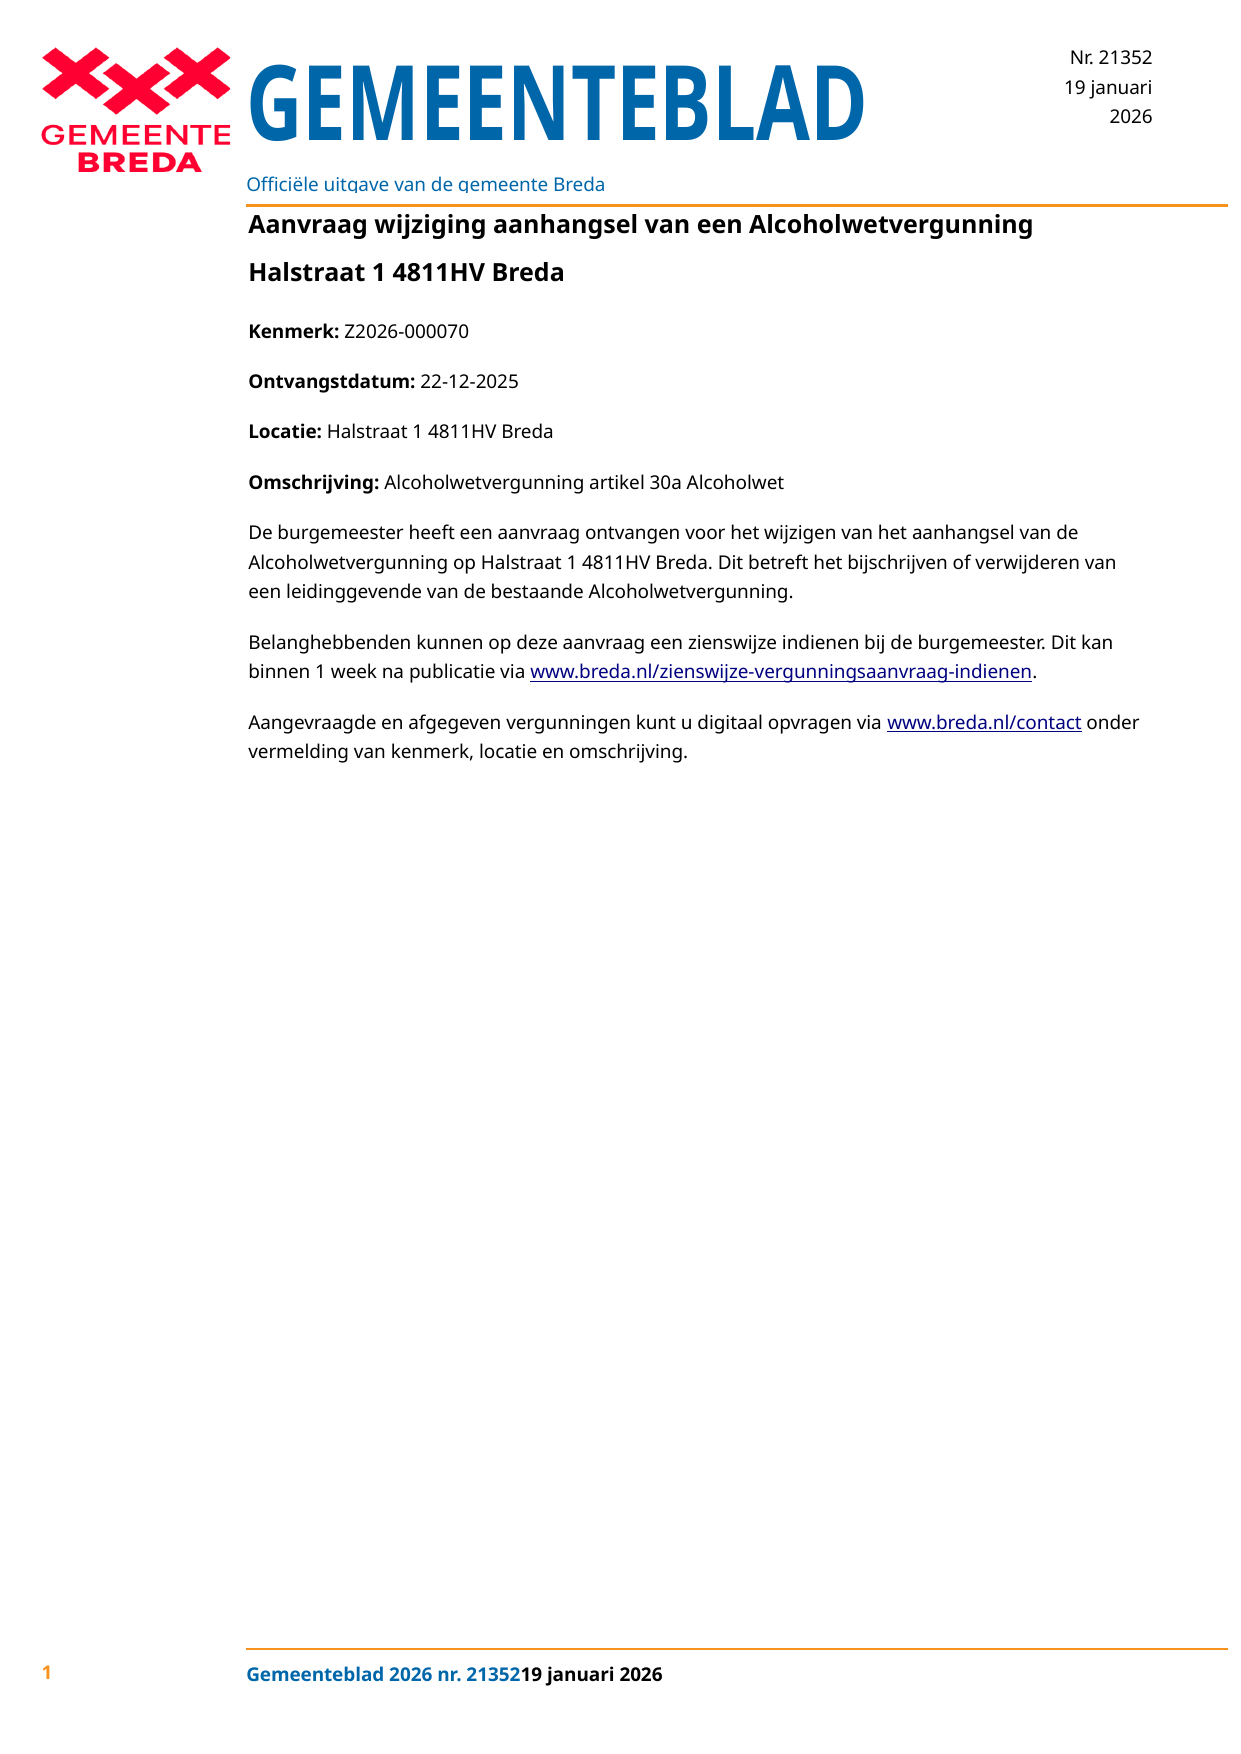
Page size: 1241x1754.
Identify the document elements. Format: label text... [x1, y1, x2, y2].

text De burgemeester heeft een aanvraag ontvangen voor het wijzigen van het aanhangsel van de Alcoholwetvergunning op Halstraat 1 4811HV Breda. Dit betreft het bijschrijven of verwijderen van een leidinggevende van de bestaande Alcoholwetvergunning. [248, 519, 1152, 604]
text Aanvraag wijziging aanhangsel van een Alcoholwetvergunning Halstraat 1 4811HV Breda [248, 207, 1152, 288]
text Belanghebbenden kunnen op deze aanvraag een zienswijze indienen bij de burgemeester. Dit kan binnen 1 week na publicatie via www.breda.nl/zienswijze-vergunningsaanvraag-indienen. [248, 629, 1152, 684]
text Ontvangstdatum: 22-12-2025 [248, 368, 1152, 394]
text Aangevraagde en afgegeven vergunningen kunt u digitaal opvragen via www.breda.nl/contact onder vermelding van kenmerk, locatie en omschrijving. [248, 709, 1152, 764]
text Omschrijving: Alcoholwetvergunning artikel 30a Alcoholwet [248, 469, 1152, 495]
picture [41, 47, 231, 172]
text Locatie: Halstraat 1 4811HV Breda [248, 419, 1152, 444]
text Kenmerk: Z2026-000070 [248, 318, 1152, 344]
